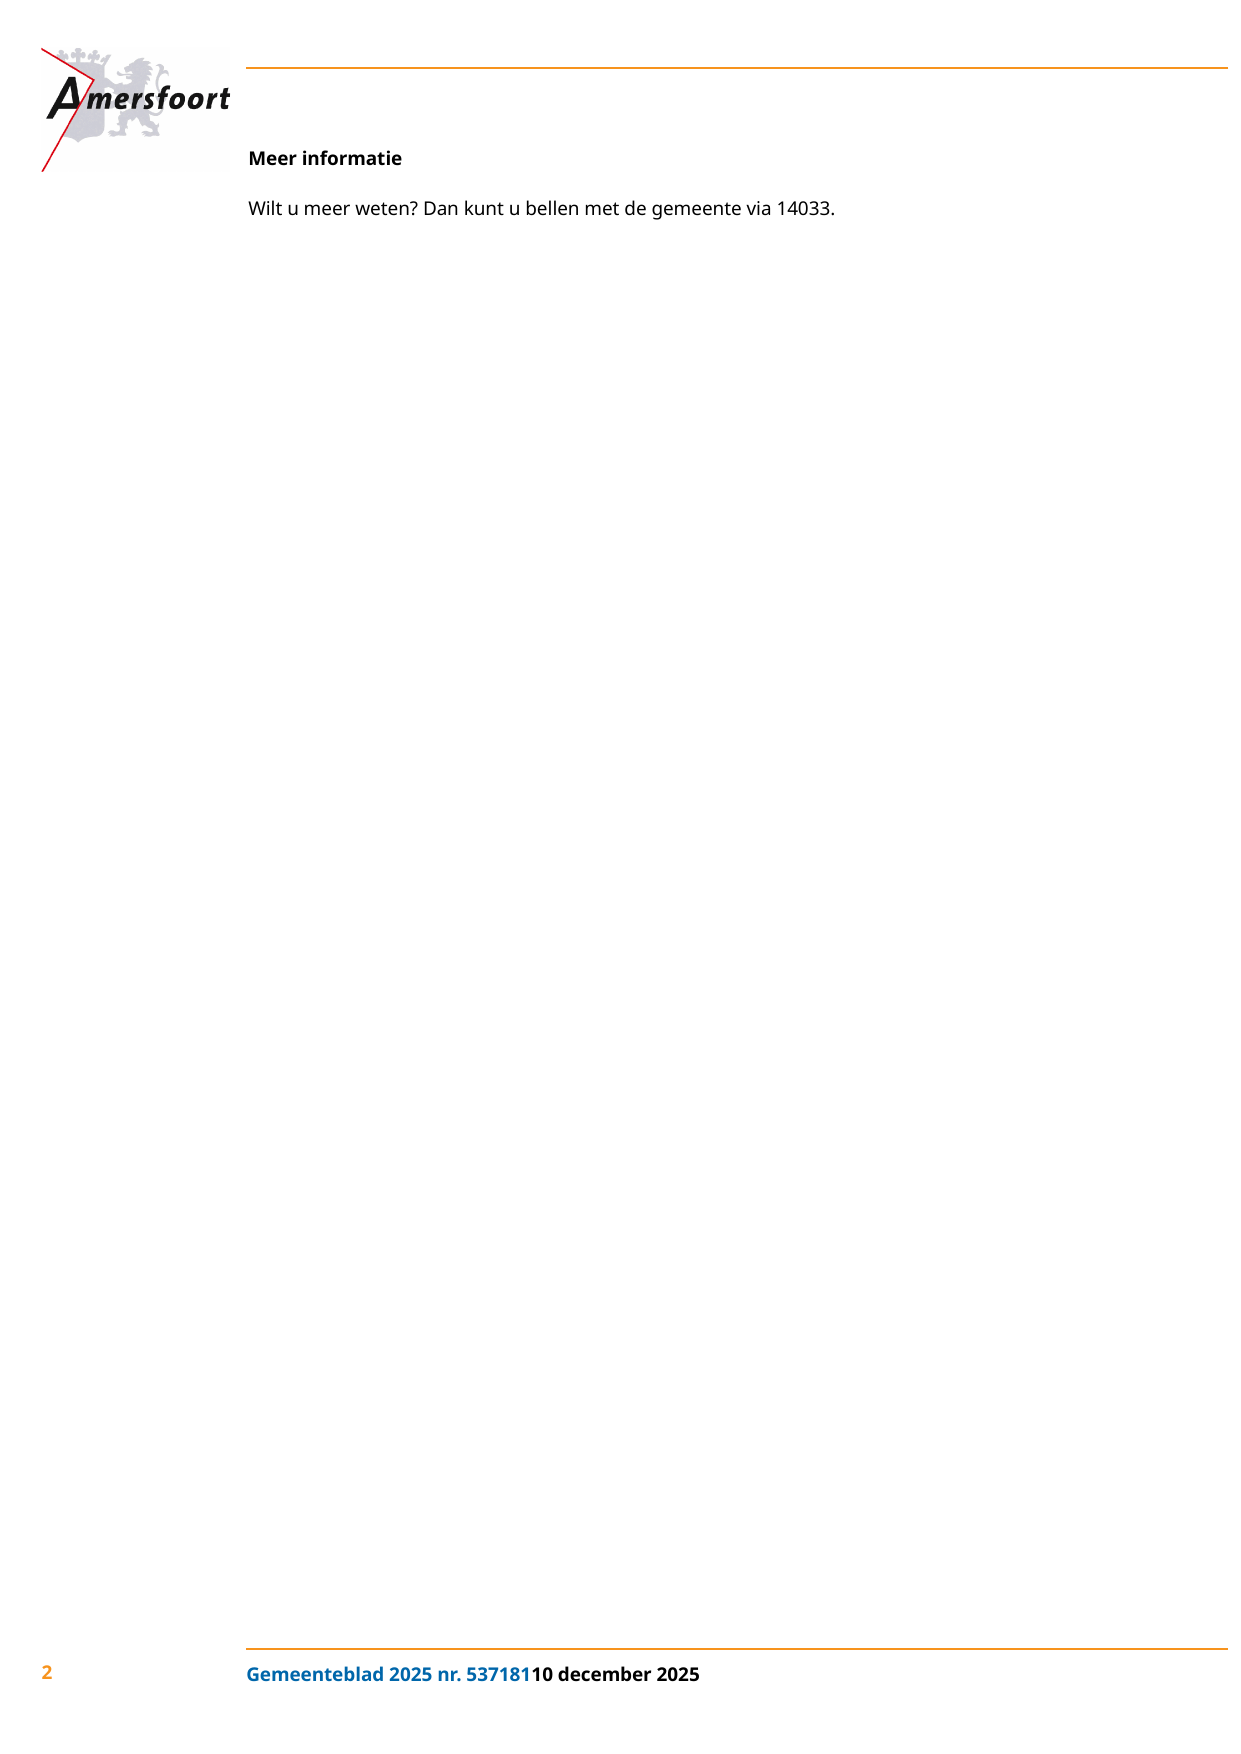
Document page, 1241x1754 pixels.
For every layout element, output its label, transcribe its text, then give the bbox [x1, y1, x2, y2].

picture [41, 47, 231, 172]
text Meer informatie [248, 145, 1152, 171]
text Wilt u meer weten? Dan kunt u bellen met de gemeente via 14033. [248, 196, 1152, 221]
